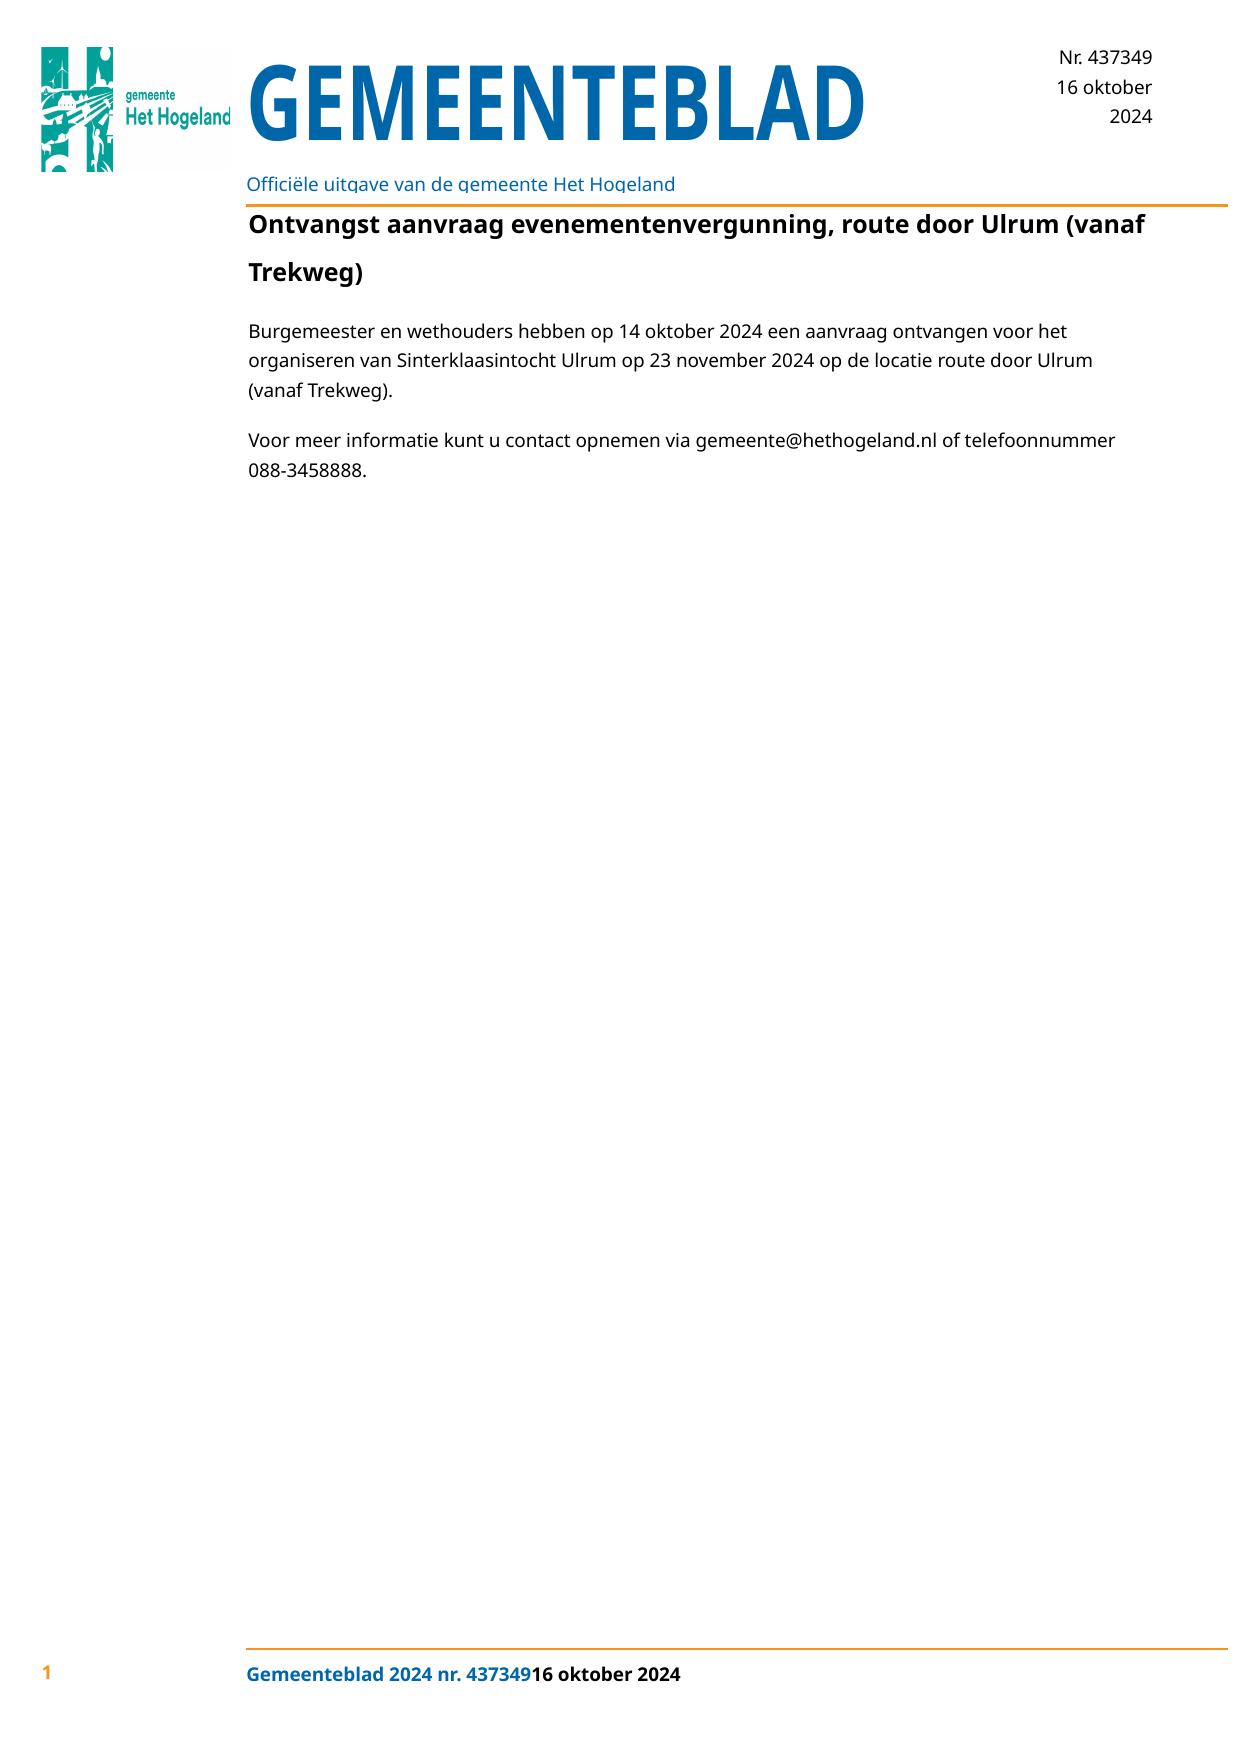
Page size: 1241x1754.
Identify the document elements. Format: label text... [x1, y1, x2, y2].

text Ontvangst aanvraag evenementenvergunning, route door Ulrum (vanaf Trekweg) [248, 207, 1152, 288]
text Voor meer informatie kunt u contact opnemen via gemeente@hethogeland.nl of telefoonnummer 088-3458888. [248, 427, 1152, 483]
text Burgemeester en wethouders hebben op 14 oktober 2024 een aanvraag ontvangen voor het organiseren van Sinterklaasintocht Ulrum op 23 november 2024 op de locatie route door Ulrum (vanaf Trekweg). [248, 318, 1152, 403]
picture [41, 47, 231, 172]
